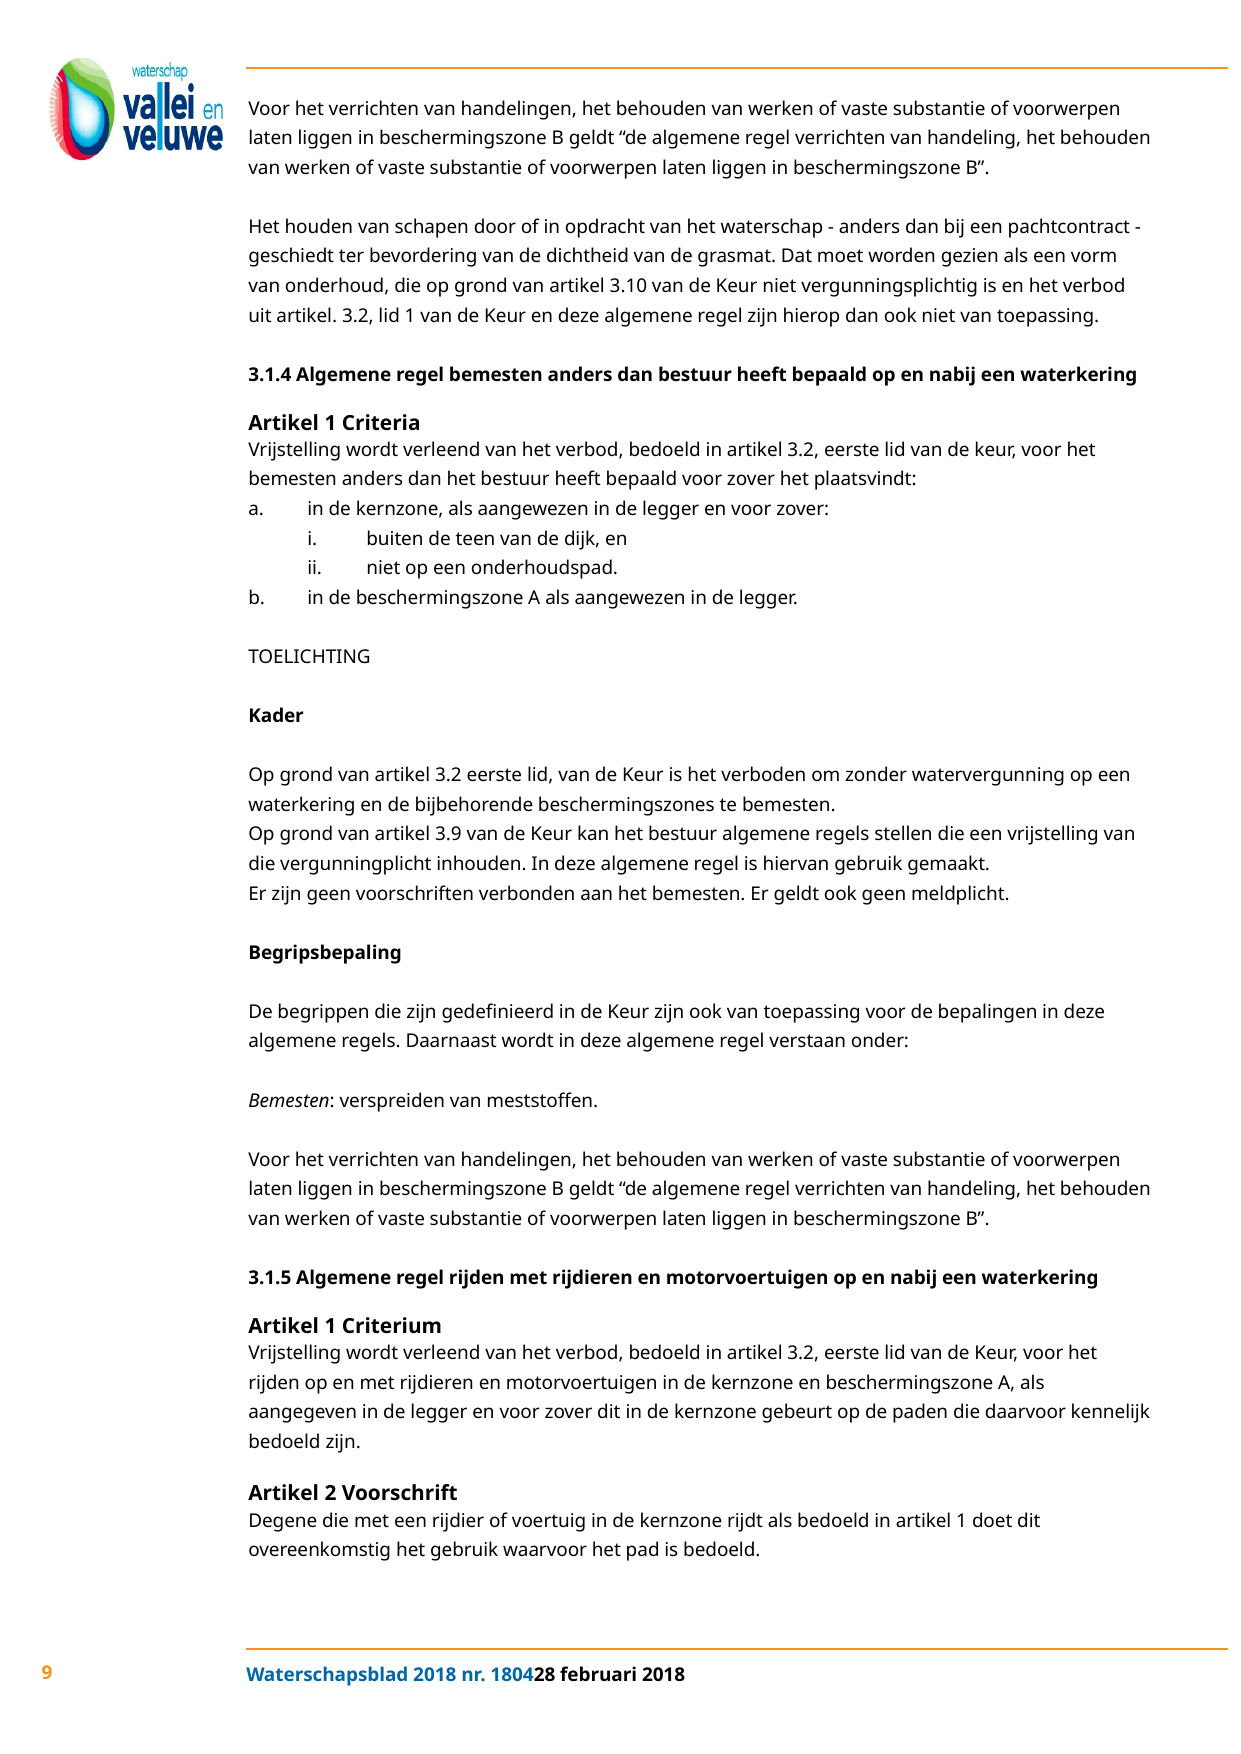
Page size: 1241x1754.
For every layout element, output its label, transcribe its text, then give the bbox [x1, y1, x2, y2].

text Vrijstelling wordt verleend van het verbod, bedoeld in artikel 3.2, eerste lid van de Keur, voor het rijden op en met rijdieren en motorvoertuigen in de kernzone en beschermingszone A, als aangegeven in de legger en voor zover dit in de kernzone gebeurt op de paden die daarvoor kennelijk bedoeld zijn. [248, 1339, 1152, 1454]
picture [41, 47, 231, 172]
text Op grond van artikel 3.2 eerste lid, van de Keur is het verboden om zonder watervergunning op een waterkering en de bijbehorende beschermingszones te bemesten. [248, 761, 1152, 817]
text 3.1.5 Algemene regel rijden met rijdieren en motorvoertuigen op en nabij een waterkering [248, 1264, 1152, 1290]
list niet op een onderhoudspad. [307, 554, 1152, 580]
text Er zijn geen voorschriften verbonden aan het bemesten. Er geldt ook geen meldplicht. [248, 880, 1152, 906]
text 3.1.4 Algemene regel bemesten anders dan bestuur heeft bepaald op en nabij een waterkering [248, 361, 1152, 387]
text Het houden van schapen door of in opdracht van het waterschap - anders dan bij een pachtcontract - geschiedt ter bevordering van de dichtheid van de grasmat. Dat moet worden gezien als een vorm van onderhoud, die op grond van artikel 3.10 van de Keur niet vergunningsplichtig is en het verbod uit artikel. 3.2, lid 1 van de Keur en deze algemene regel zijn hierop dan ook niet van toepassing. [248, 213, 1152, 328]
text Artikel 1 Criteria [248, 408, 1152, 436]
text Bemesten: verspreiden van meststoffen. [248, 1087, 1152, 1113]
list buiten de teen van de dijk, en [307, 525, 1152, 551]
text Degene die met een rijdier of voertuig in de kernzone rijdt als bedoeld in artikel 1 doet dit overeenkomstig het gebruik waarvoor het pad is bedoeld. [248, 1507, 1152, 1562]
text Vrijstelling wordt verleend van het verbod, bedoeld in artikel 3.2, eerste lid van de keur, voor het bemesten anders dan het bestuur heeft bepaald voor zover het plaatsvindt: [248, 436, 1152, 491]
text Voor het verrichten van handelingen, het behouden van werken of vaste substantie of voorwerpen laten liggen in beschermingszone B geldt “de algemene regel verrichten van handeling, het behouden van werken of vaste substantie of voorwerpen laten liggen in beschermingszone B”. [248, 95, 1152, 180]
text Kader [248, 702, 1152, 728]
list in de kernzone, als aangewezen in de legger en voor zover: [248, 495, 1152, 521]
text Begripsbepaling [248, 939, 1152, 965]
list in de beschermingszone A als aangewezen in de legger. [248, 584, 1152, 610]
text Artikel 2 Voorschrift [248, 1478, 1152, 1507]
text Voor het verrichten van handelingen, het behouden van werken of vaste substantie of voorwerpen laten liggen in beschermingszone B geldt “de algemene regel verrichten van handeling, het behouden van werken of vaste substantie of voorwerpen laten liggen in beschermingszone B”. [248, 1146, 1152, 1231]
text Op grond van artikel 3.9 van de Keur kan het bestuur algemene regels stellen die een vrijstelling van die vergunningplicht inhouden. In deze algemene regel is hiervan gebruik gemaakt. [248, 821, 1152, 876]
text Artikel 1 Criterium [248, 1311, 1152, 1339]
text De begrippen die zijn gedefinieerd in de Keur zijn ook van toepassing voor de bepalingen in deze algemene regels. Daarnaast wordt in deze algemene regel verstaan onder: [248, 998, 1152, 1053]
text TOELICHTING [248, 643, 1152, 669]
